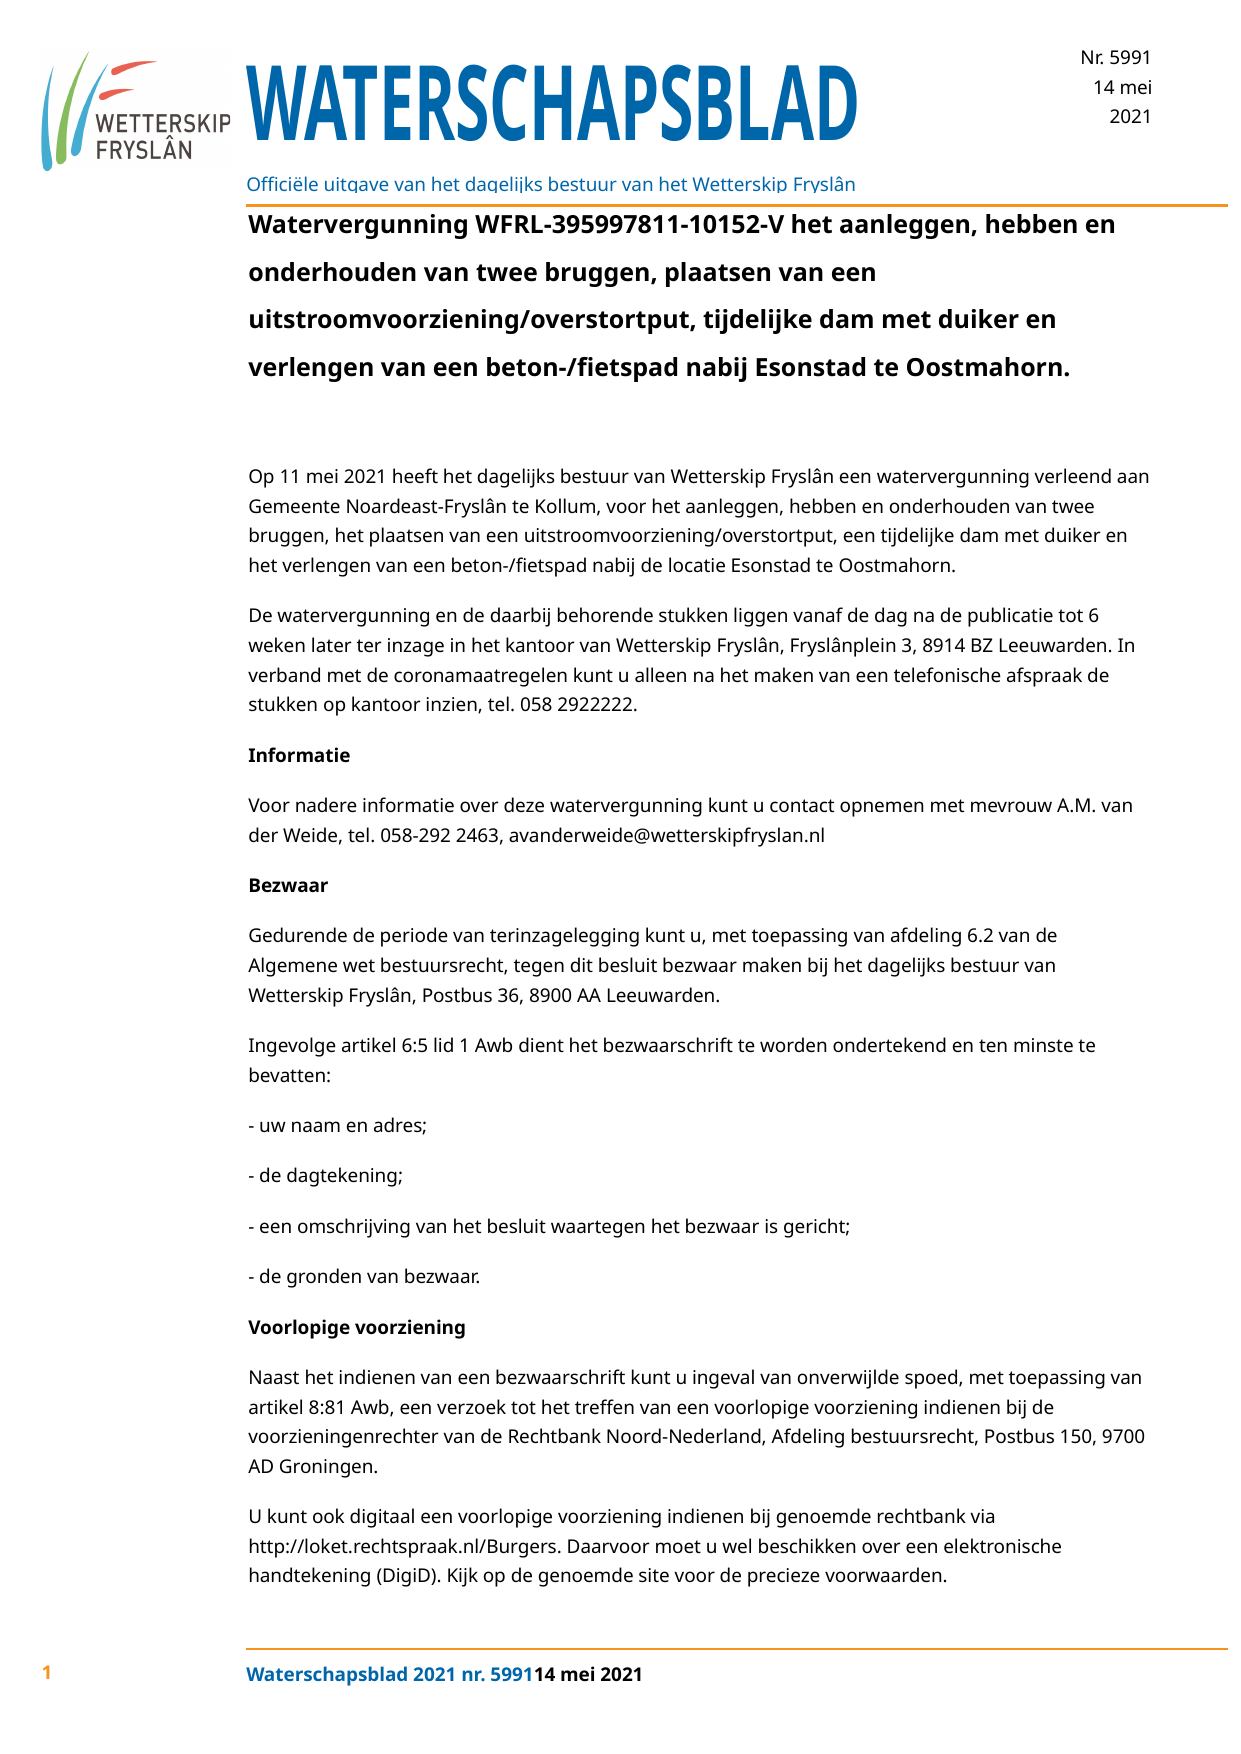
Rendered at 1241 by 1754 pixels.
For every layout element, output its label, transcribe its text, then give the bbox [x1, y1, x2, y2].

text Naast het indienen van een bezwaarschrift kunt u ingeval van onverwijlde spoed, met toepassing van artikel 8:81 Awb, een verzoek tot het treffen van een voorlopige voorziening indienen bij de voorzieningenrechter van de Rechtbank Noord-Nederland, Afdeling bestuursrecht, Postbus 150, 9700 AD Groningen. [248, 1364, 1152, 1479]
text - uw naam en adres; [248, 1112, 1152, 1138]
text Voor nadere informatie over deze watervergunning kunt u contact opnemen met mevrouw A.M. van der Weide, tel. 058-292 2463, avanderweide@wetterskipfryslan.nl [248, 792, 1152, 848]
text - een omschrijving van het besluit waartegen het bezwaar is gericht; [248, 1213, 1152, 1239]
text Watervergunning WFRL-395997811-10152-V het aanleggen, hebben en onderhouden van twee bruggen, plaatsen van een uitstroomvoorziening/overstortput, tijdelijke dam met duiker en verlengen van een beton-/fietspad nabij Esonstad te Oostmahorn. [248, 207, 1152, 384]
text - de gronden van bezwaar. [248, 1263, 1152, 1289]
text Gedurende de periode van terinzagelegging kunt u, met toepassing van afdeling 6.2 van de Algemene wet bestuursrecht, tegen dit besluit bezwaar maken bij het dagelijks bestuur van Wetterskip Fryslân, Postbus 36, 8900 AA Leeuwarden. [248, 923, 1152, 1008]
text - de dagtekening; [248, 1163, 1152, 1188]
text Voorlopige voorziening [248, 1314, 1152, 1340]
text Ingevolge artikel 6:5 lid 1 Awb dient het bezwaarschrift te worden ondertekend en ten minste te bevatten: [248, 1032, 1152, 1088]
text Op 11 mei 2021 heeft het dagelijks bestuur van Wetterskip Fryslân een watervergunning verleend aan Gemeente Noardeast-Fryslân te Kollum, voor het aanleggen, hebben en onderhouden van twee bruggen, het plaatsen van een uitstroomvoorziening/overstortput, een tijdelijke dam met duiker en het verlengen van een beton-/fietspad nabij de locatie Esonstad te Oostmahorn. [248, 463, 1152, 578]
text Bezwaar [248, 872, 1152, 898]
text U kunt ook digitaal een voorlopige voorziening indienen bij genoemde rechtbank via http://loket.rechtspraak.nl/Burgers. Daarvoor moet u wel beschikken over een elektronische handtekening (DigiD). Kijk op de genoemde site voor de precieze voorwaarden. [248, 1503, 1152, 1588]
text De watervergunning en de daarbij behorende stukken liggen vanaf de dag na de publicatie tot 6 weken later ter inzage in het kantoor van Wetterskip Fryslân, Fryslânplein 3, 8914 BZ Leeuwarden. In verband met de coronamaatregelen kunt u alleen na het maken van een telefonische afspraak de stukken op kantoor inzien, tel. 058 2922222. [248, 603, 1152, 717]
text Informatie [248, 742, 1152, 768]
picture [41, 47, 231, 172]
